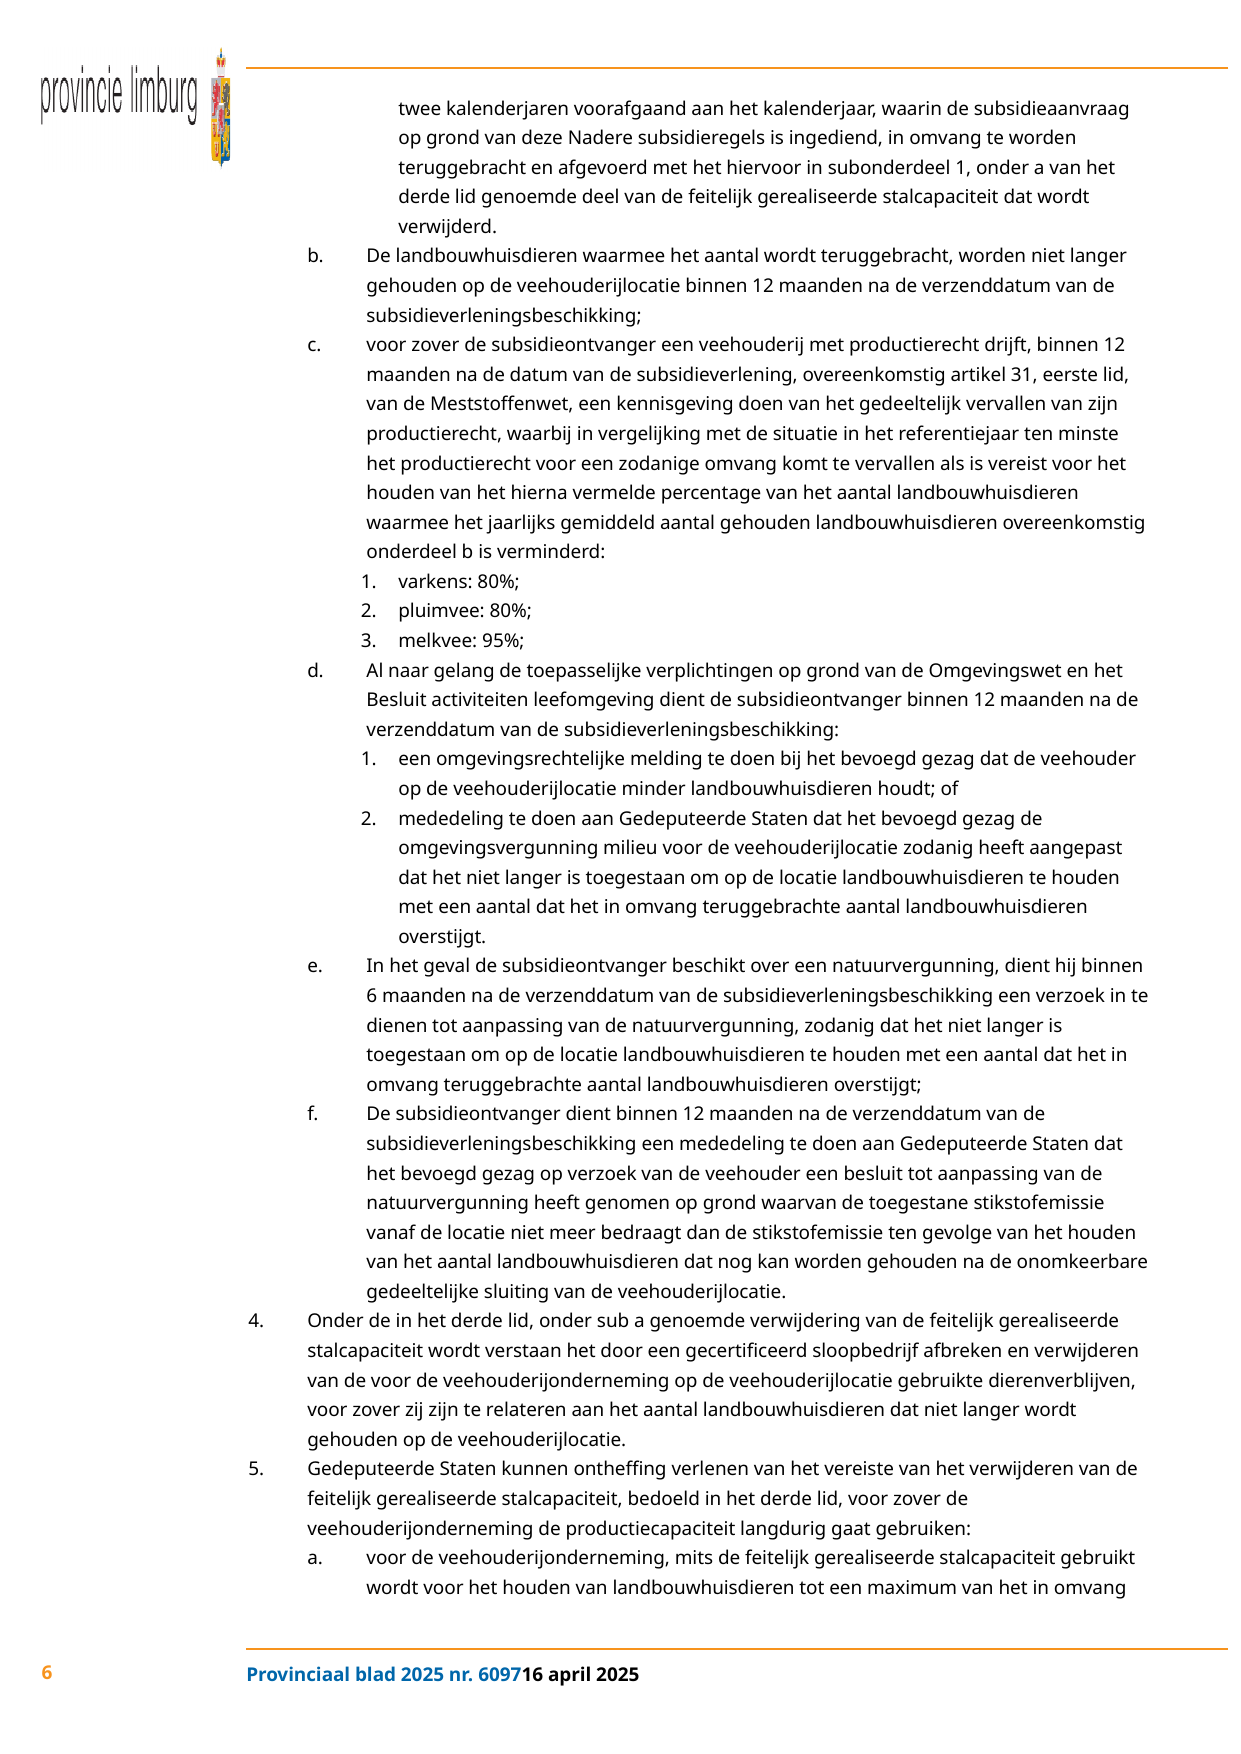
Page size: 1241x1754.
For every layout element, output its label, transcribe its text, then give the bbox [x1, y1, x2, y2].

list twee kalenderjaren voorafgaand aan het kalenderjaar, waarin de subsidieaanvraag op grond van deze Nadere subsidieregels is ingediend, in omvang te worden teruggebracht en afgevoerd met het hiervoor in subonderdeel 1, onder a van het derde lid genoemde deel van de feitelijk gerealiseerde stalcapaciteit dat wordt verwijderd. [361, 95, 1152, 239]
list melkvee: 95%; [361, 627, 1152, 653]
picture [41, 47, 231, 172]
list pluimvee: 80%; [361, 598, 1152, 623]
list een omgevingsrechtelijke melding te doen bij het bevoegd gezag dat de veehouder op de veehouderijlocatie minder landbouwhuisdieren houdt; of [361, 746, 1152, 801]
list varkens: 80%; [361, 568, 1152, 594]
list Onder de in het derde lid, onder sub a genoemde verwijdering van de feitelijk gerealiseerde stalcapaciteit wordt verstaan het door een gecertificeerd sloopbedrijf afbreken en verwijderen van de voor de veehouderijonderneming op de veehouderijlocatie gebruikte dierenverblijven, voor zover zij zijn te relateren aan het aantal landbouwhuisdieren dat niet langer wordt gehouden op de veehouderijlocatie. [248, 1308, 1152, 1452]
list voor zover de subsidieontvanger een veehouderij met productierecht drijft, binnen 12 maanden na de datum van de subsidieverlening, overeenkomstig artikel 31, eerste lid, van de Meststoffenwet, een kennisgeving doen van het gedeeltelijk vervallen van zijn productierecht, waarbij in vergelijking met de situatie in het referentiejaar ten minste het productierecht voor een zodanige omvang komt te vervallen als is vereist voor het houden van het hierna vermelde percentage van het aantal landbouwhuisdieren waarmee het jaarlijks gemiddeld aantal gehouden landbouwhuisdieren overeenkomstig onderdeel b is verminderd: [307, 331, 1152, 564]
list mededeling te doen aan Gedeputeerde Staten dat het bevoegd gezag de omgevingsvergunning milieu voor de veehouderijlocatie zodanig heeft aangepast dat het niet langer is toegestaan om op de locatie landbouwhuisdieren te houden met een aantal dat het in omvang teruggebrachte aantal landbouwhuisdieren overstijgt. [361, 805, 1152, 949]
list voor de veehouderijonderneming, mits de feitelijk gerealiseerde stalcapaciteit gebruikt wordt voor het houden van landbouwhuisdieren tot een maximum van het in omvang [307, 1544, 1152, 1600]
list De landbouwhuisdieren waarmee het aantal wordt teruggebracht, worden niet langer gehouden op de veehouderijlocatie binnen 12 maanden na de verzenddatum van de subsidieverleningsbeschikking; [307, 243, 1152, 328]
list In het geval de subsidieontvanger beschikt over een natuurvergunning, dient hij binnen 6 maanden na de verzenddatum van de subsidieverleningsbeschikking een verzoek in te dienen tot aanpassing van de natuurvergunning, zodanig dat het niet langer is toegestaan om op de locatie landbouwhuisdieren te houden met een aantal dat het in omvang teruggebrachte aantal landbouwhuisdieren overstijgt; [307, 953, 1152, 1097]
list De subsidieontvanger dient binnen 12 maanden na de verzenddatum van de subsidieverleningsbeschikking een mededeling te doen aan Gedeputeerde Staten dat het bevoegd gezag op verzoek van de veehouder een besluit tot aanpassing van de natuurvergunning heeft genomen op grond waarvan de toegestane stikstofemissie vanaf de locatie niet meer bedraagt dan de stikstofemissie ten gevolge van het houden van het aantal landbouwhuisdieren dat nog kan worden gehouden na de onomkeerbare gedeeltelijke sluiting van de veehouderijlocatie. [307, 1101, 1152, 1304]
list Gedeputeerde Staten kunnen ontheffing verlenen van het vereiste van het verwijderen van de feitelijk gerealiseerde stalcapaciteit, bedoeld in het derde lid, voor zover de veehouderijonderneming de productiecapaciteit langdurig gaat gebruiken: [248, 1456, 1152, 1541]
list Al naar gelang de toepasselijke verplichtingen op grond van de Omgevingswet en het Besluit activiteiten leefomgeving dient de subsidieontvanger binnen 12 maanden na de verzenddatum van de subsidieverleningsbeschikking: [307, 657, 1152, 742]
